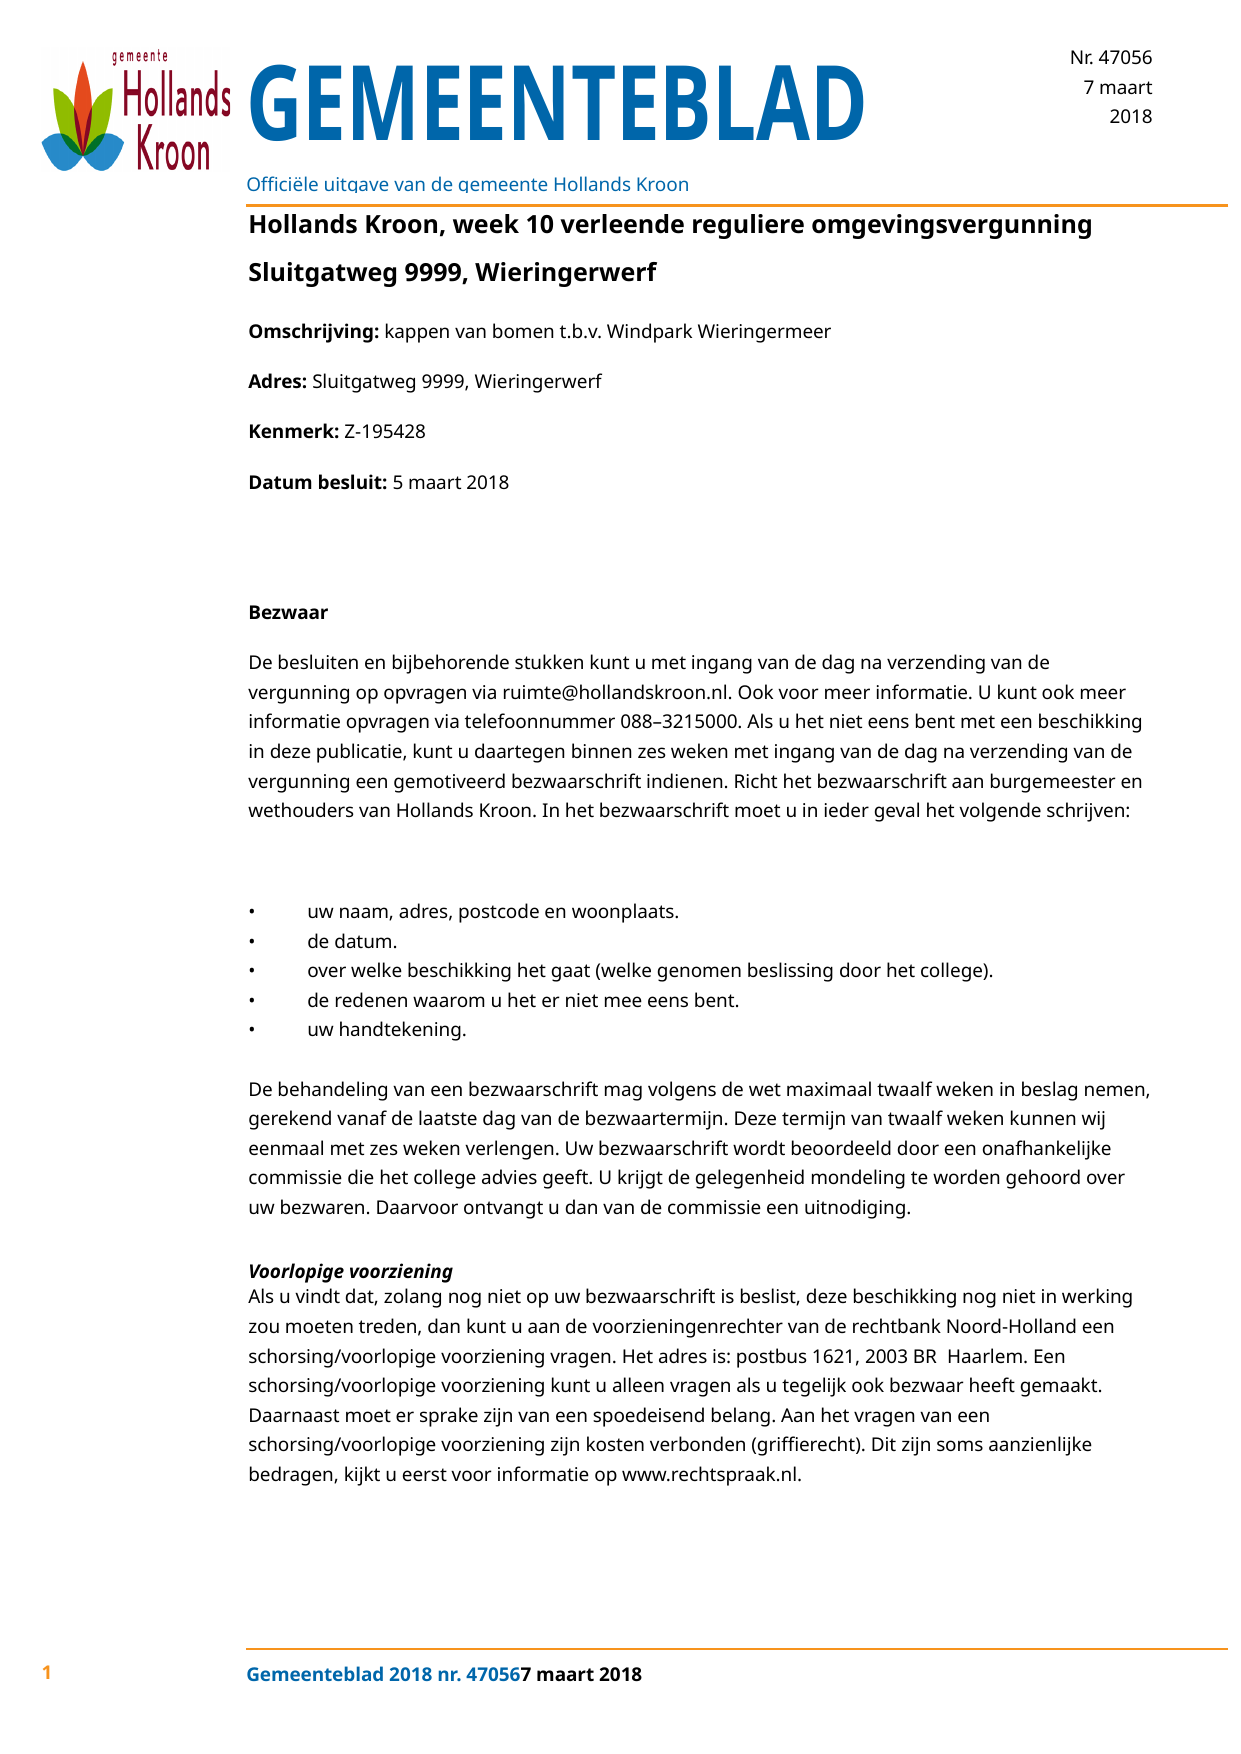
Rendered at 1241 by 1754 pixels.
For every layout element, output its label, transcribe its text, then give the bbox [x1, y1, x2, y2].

list uw naam, adres, postcode en woonplaats. [248, 898, 1152, 924]
text Bezwaar [248, 599, 1152, 625]
text Adres: Sluitgatweg 9999, Wieringerwerf [248, 368, 1152, 394]
list uw handtekening. [248, 1017, 1152, 1042]
text De besluiten en bijbehorende stukken kunt u met ingang van de dag na verzending van de vergunning op opvragen via ruimte@hollandskroon.nl. Ook voor meer informatie. U kunt ook meer informatie opvragen via telefoonnummer 088–3215000. Als u het niet eens bent met een beschikking in deze publicatie, kunt u daartegen binnen zes weken met ingang van de dag na verzending van de vergunning een gemotiveerd bezwaarschrift indienen. Richt het bezwaarschrift aan burgemeester en wethouders van Hollands Kroon. In het bezwaarschrift moet u in ieder geval het volgende schrijven: [248, 649, 1152, 823]
text De behandeling van een bezwaarschrift mag volgens de wet maximaal twaalf weken in beslag nemen, gerekend vanaf de laatste dag van de bezwaartermijn. Deze termijn van twaalf weken kunnen wij eenmaal met zes weken verlengen. Uw bezwaarschrift wordt beoordeeld door een onafhankelijke commissie die het college advies geeft. U krijgt de gelegenheid mondeling te worden gehoord over uw bezwaren. Daarvoor ontvangt u dan van de commissie een uitnodiging. [248, 1076, 1152, 1220]
text Voorlopige voorziening [248, 1258, 1152, 1284]
list over welke beschikking het gaat (welke genomen beslissing door het college). [248, 957, 1152, 983]
table_header Datum besluit: 5 maart 2018 [248, 469, 700, 495]
table_header [700, 469, 1152, 495]
text Hollands Kroon, week 10 verleende reguliere omgevingsvergunning Sluitgatweg 9999, Wieringerwerf [248, 207, 1152, 288]
text Als u vindt dat, zolang nog niet op uw bezwaarschrift is beslist, deze beschikking nog niet in werking zou moeten treden, dan kunt u aan de voorzieningenrechter van de rechtbank Noord-Holland een schorsing/voorlopige voorziening vragen. Het adres is: postbus 1621, 2003 BR Haarlem. Een schorsing/voorlopige voorziening kunt u alleen vragen als u tegelijk ook bezwaar heeft gemaakt. Daarnaast moet er sprake zijn van een spoedeisend belang. Aan het vragen van een schorsing/voorlopige voorziening zijn kosten verbonden (griffierecht). Dit zijn soms aanzienlijke bedragen, kijkt u eerst voor informatie op www.rechtspraak.nl. [248, 1284, 1152, 1487]
picture [41, 47, 231, 172]
text Kenmerk: Z-195428 [248, 419, 1152, 444]
list de redenen waarom u het er niet mee eens bent. [248, 987, 1152, 1013]
list de datum. [248, 928, 1152, 953]
text Omschrijving: kappen van bomen t.b.v. Windpark Wieringermeer [248, 318, 1152, 344]
